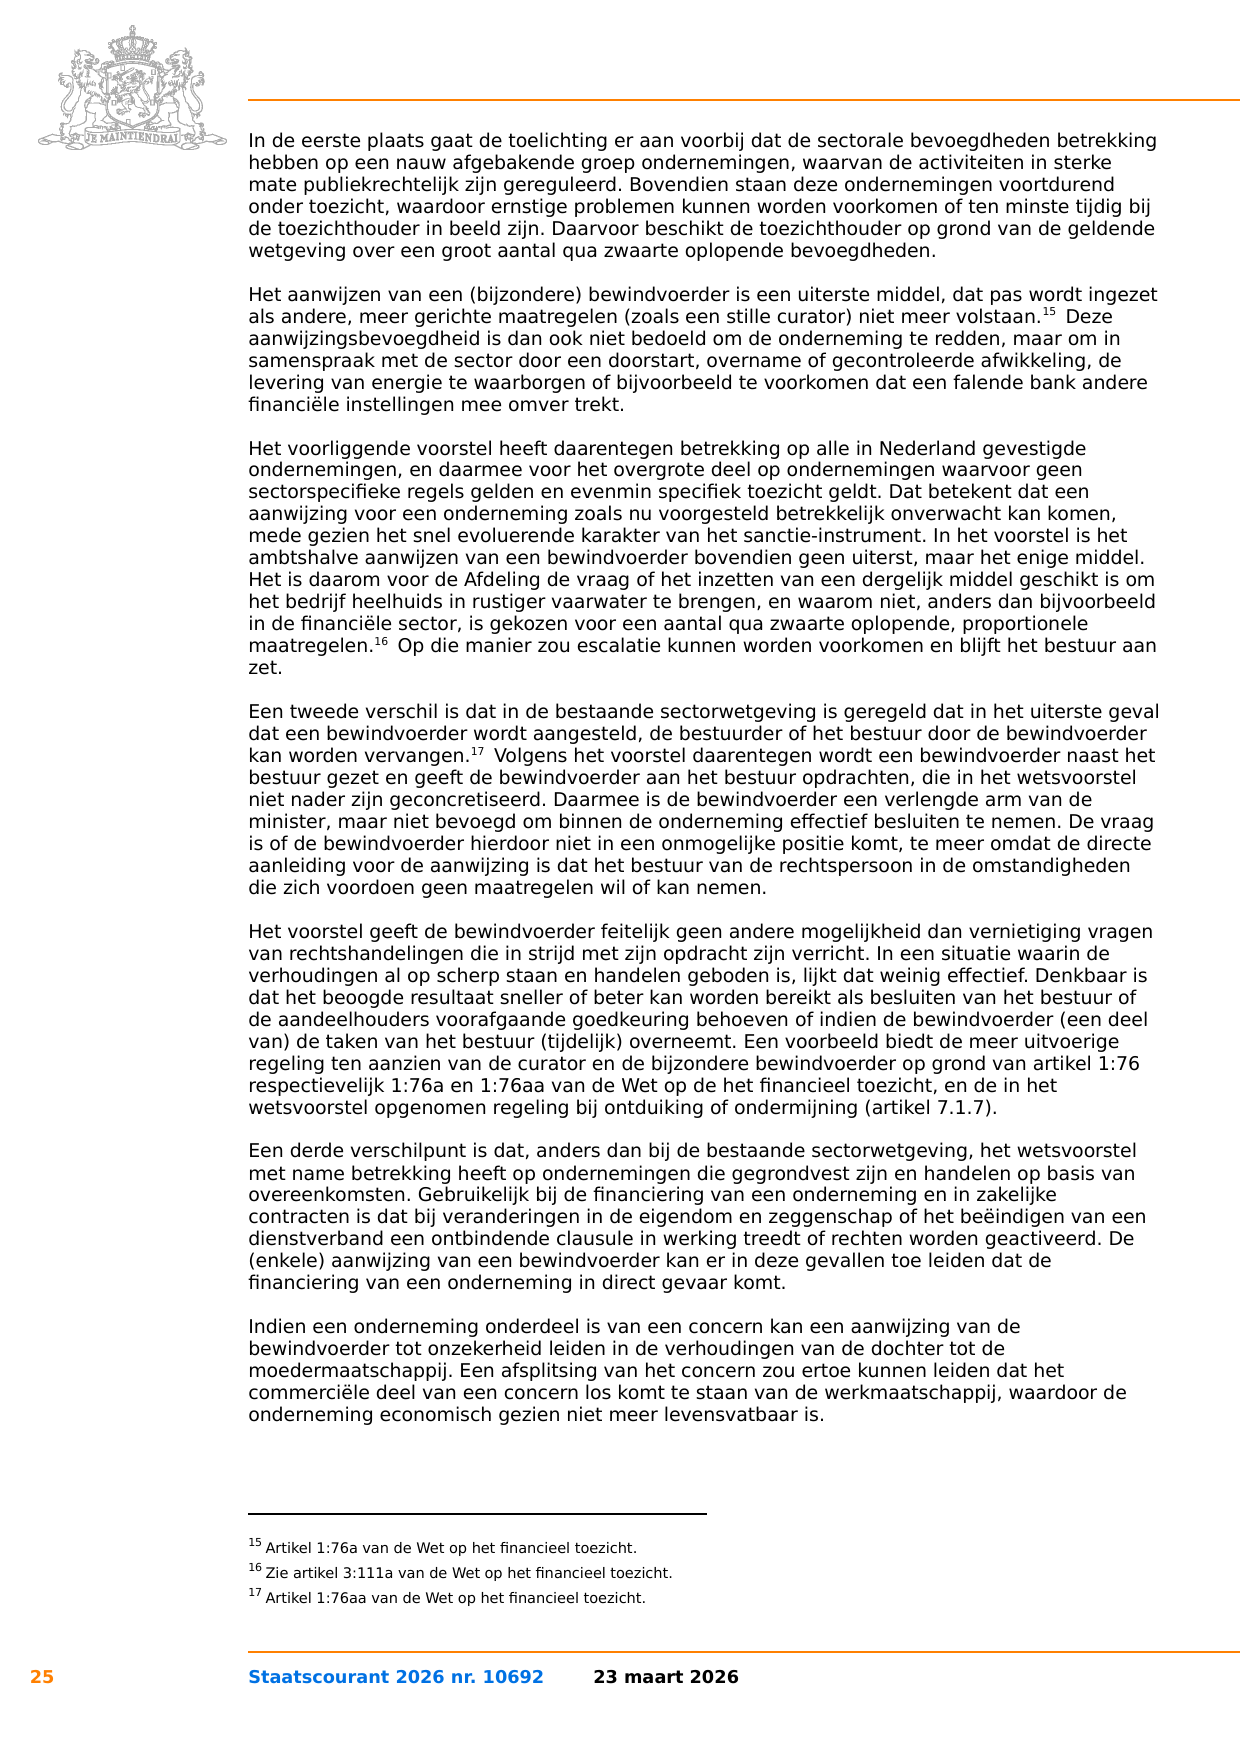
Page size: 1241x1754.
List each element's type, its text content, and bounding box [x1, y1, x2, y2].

text Zie artikel 3:111a van de Wet op het financieel toezicht. [248, 1561, 1163, 1583]
text Het aanwijzen van een (bijzondere) bewindvoerder is een uiterste middel, dat pas wordt ingezet als andere, meer gerichte maatregelen (zoals een stille curator) niet meer volstaan. Deze aanwijzingsbevoegdheid is dan ook niet bedoeld om de onderneming te redden, maar om in samenspraak met de sector door een doorstart, overname of gecontroleerde afwikkeling, de levering van energie te waarborgen of bijvoorbeeld te voorkomen dat een falende bank andere financiële instellingen mee omver trekt. [248, 284, 1163, 416]
text Een tweede verschil is dat in de bestaande sectorwetgeving is geregeld dat in het uiterste geval dat een bewindvoerder wordt aangesteld, de bestuurder of het bestuur door de bewindvoerder kan worden vervangen. Volgens het voorstel daarentegen wordt een bewindvoerder naast het bestuur gezet en geeft de bewindvoerder aan het bestuur opdrachten, die in het wetsvoorstel niet nader zijn geconcretiseerd. Daarmee is de bewindvoerder een verlengde arm van de minister, maar niet bevoegd om binnen de onderneming effectief besluiten te nemen. De vraag is of de bewindvoerder hierdoor niet in een onmogelijke positie komt, te meer omdat de directe aanleiding voor de aanwijzing is dat het bestuur van de rechtspersoon in de omstandigheden die zich voordoen geen maatregelen wil of kan nemen. [248, 701, 1163, 899]
text Een derde verschilpunt is dat, anders dan bij de bestaande sectorwetgeving, het wetsvoorstel met name betrekking heeft op ondernemingen die gegrondvest zijn en handelen op basis van overeenkomsten. Gebruikelijk bij de financiering van een onderneming en in zakelijke contracten is dat bij veranderingen in de eigendom en zeggenschap of het beëindigen van een dienstverband een ontbindende clausule in werking treedt of rechten worden geactiveerd. De (enkele) aanwijzing van een bewindvoerder kan er in deze gevallen toe leiden dat de financiering van een onderneming in direct gevaar komt. [248, 1140, 1163, 1294]
text In de eerste plaats gaat de toelichting er aan voorbij dat de sectorale bevoegdheden betrekking hebben op een nauw afgebakende groep ondernemingen, waarvan de activiteiten in sterke mate publiekrechtelijk zijn gereguleerd. Bovendien staan deze ondernemingen voortdurend onder toezicht, waardoor ernstige problemen kunnen worden voorkomen of ten minste tijdig bij de toezichthouder in beeld zijn. Daarvoor beschikt de toezichthouder op grond van de geldende wetgeving over een groot aantal qua zwaarte oplopende bevoegdheden. [248, 130, 1163, 262]
text Artikel 1:76a van de Wet op het financieel toezicht. [248, 1536, 1163, 1558]
text Artikel 1:76aa van de Wet op het financieel toezicht. [248, 1586, 1163, 1608]
text Het voorliggende voorstel heeft daarentegen betrekking op alle in Nederland gevestigde ondernemingen, en daarmee voor het overgrote deel op ondernemingen waarvoor geen sectorspecifieke regels gelden en evenmin specifiek toezicht geldt. Dat betekent dat een aanwijzing voor een onderneming zoals nu voorgesteld betrekkelijk onverwacht kan komen, mede gezien het snel evoluerende karakter van het sanctie-instrument. In het voorstel is het ambtshalve aanwijzen van een bewindvoerder bovendien geen uiterst, maar het enige middel. Het is daarom voor de Afdeling de vraag of het inzetten van een dergelijk middel geschikt is om het bedrijf heelhuids in rustiger vaarwater te brengen, en waarom niet, anders dan bijvoorbeeld in de financiële sector, is gekozen voor een aantal qua zwaarte oplopende, proportionele maatregelen. Op die manier zou escalatie kunnen worden voorkomen en blijft het bestuur aan zet. [248, 437, 1163, 679]
text Het voorstel geeft de bewindvoerder feitelijk geen andere mogelijkheid dan vernietiging vragen van rechtshandelingen die in strijd met zijn opdracht zijn verricht. In een situatie waarin de verhoudingen al op scherp staan en handelen geboden is, lijkt dat weinig effectief. Denkbaar is dat het beoogde resultaat sneller of beter kan worden bereikt als besluiten van het bestuur of de aandeelhouders voorafgaande goedkeuring behoeven of indien de bewindvoerder (een deel van) de taken van het bestuur (tijdelijk) overneemt. Een voorbeeld biedt de meer uitvoerige regeling ten aanzien van de curator en de bijzondere bewindvoerder op grond van artikel 1:76 respectievelijk 1:76a en 1:76aa van de Wet op de het financieel toezicht, en de in het wetsvoorstel opgenomen regeling bij ontduiking of ondermijning (artikel 7.1.7). [248, 921, 1163, 1118]
text Indien een onderneming onderdeel is van een concern kan een aanwijzing van de bewindvoerder tot onzekerheid leiden in de verhoudingen van de dochter tot de moedermaatschappij. Een afsplitsing van het concern zou ertoe kunnen leiden dat het commerciële deel van een concern los komt te staan van de werkmaatschappij, waardoor de onderneming economisch gezien niet meer levensvatbaar is. [248, 1316, 1163, 1426]
picture [38, 25, 227, 150]
